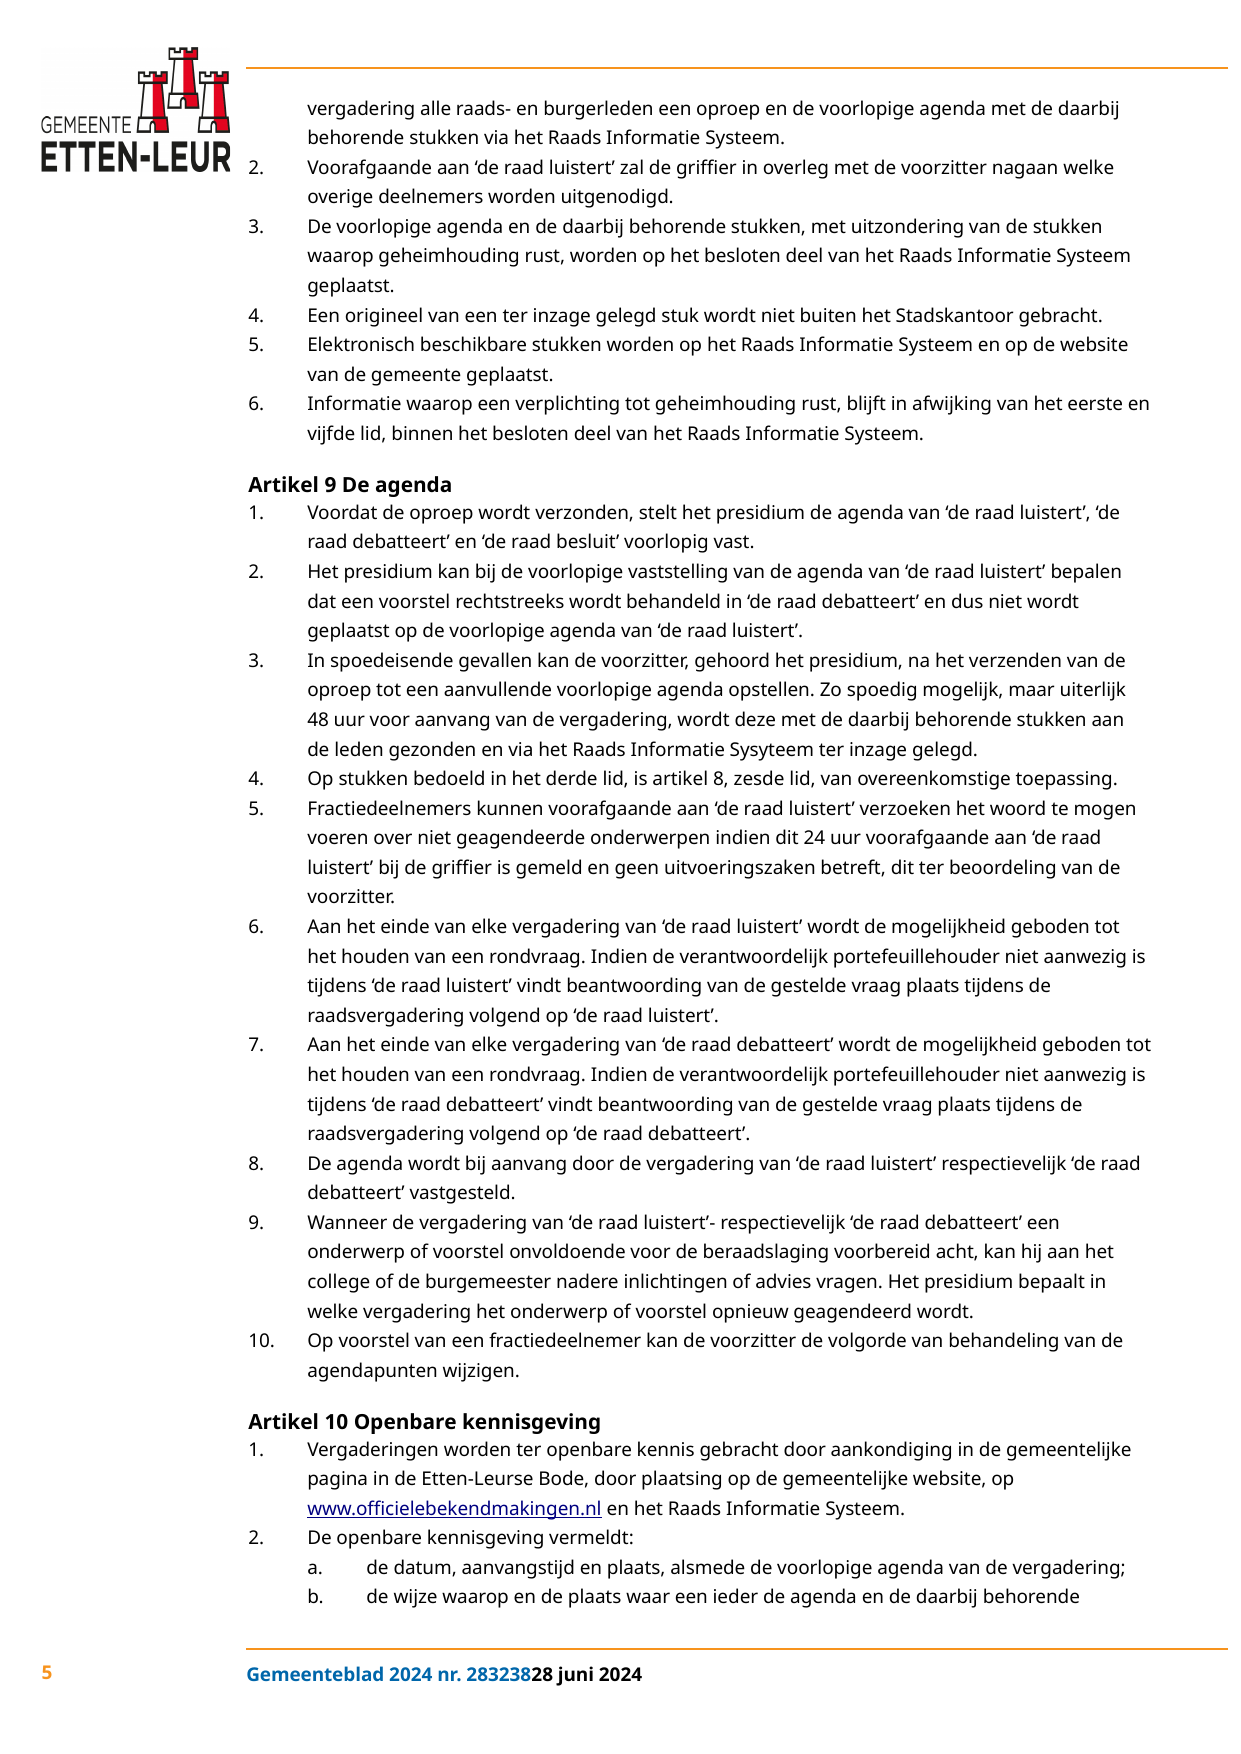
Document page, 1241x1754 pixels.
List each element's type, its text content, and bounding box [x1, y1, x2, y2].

text Artikel 10 Openbare kennisgeving [248, 1407, 1152, 1436]
list Vergaderingen worden ter openbare kennis gebracht door aankondiging in de gemeentelijke pagina in de Etten-Leurse Bode, door plaatsing op de gemeentelijke website, op www.officielebekendmakingen.nl en het Raads Informatie Systeem. [248, 1436, 1152, 1521]
list De openbare kennisgeving vermeldt: [248, 1524, 1152, 1550]
list Het presidium kan bij de voorlopige vaststelling van de agenda van ‘de raad luistert’ bepalen dat een voorstel rechtstreeks wordt behandeld in ‘de raad debatteert’ en dus niet wordt geplaatst op de voorlopige agenda van ‘de raad luistert’. [248, 558, 1152, 643]
list Informatie waarop een verplichting tot geheimhouding rust, blijft in afwijking van het eerste en vijfde lid, binnen het besloten deel van het Raads Informatie Systeem. [248, 391, 1152, 446]
list Elektronisch beschikbare stukken worden op het Raads Informatie Systeem en op de website van de gemeente geplaatst. [248, 331, 1152, 387]
picture [41, 47, 231, 172]
list de datum, aanvangstijd en plaats, alsmede de voorlopige agenda van de vergadering; [307, 1554, 1152, 1580]
list Voordat de oproep wordt verzonden, stelt het presidium de agenda van ‘de raad luistert’, ‘de raad debatteert’ en ‘de raad besluit’ voorlopig vast. [248, 499, 1152, 554]
list de wijze waarop en de plaats waar een ieder de agenda en de daarbij behorende [307, 1584, 1152, 1609]
list Op voorstel van een fractiedeelnemer kan de voorzitter de volgorde van behandeling van de agendapunten wijzigen. [248, 1327, 1152, 1383]
list Fractiedeelnemers kunnen voorafgaande aan ‘de raad luistert’ verzoeken het woord te mogen voeren over niet geagendeerde onderwerpen indien dit 24 uur voorafgaande aan ‘de raad luistert’ bij de griffier is gemeld en geen uitvoeringszaken betreft, dit ter beoordeling van de voorzitter. [248, 795, 1152, 909]
list De agenda wordt bij aanvang door de vergadering van ‘de raad luistert’ respectievelijk ‘de raad debatteert’ vastgesteld. [248, 1150, 1152, 1205]
list Wanneer de vergadering van ‘de raad luistert’- respectievelijk ‘de raad debatteert’ een onderwerp of voorstel onvoldoende voor de beraadslaging voorbereid acht, kan hij aan het college of de burgemeester nadere inlichtingen of advies vragen. Het presidium bepaalt in welke vergadering het onderwerp of voorstel opnieuw geagendeerd wordt. [248, 1209, 1152, 1323]
list Aan het einde van elke vergadering van ‘de raad luistert’ wordt de mogelijkheid geboden tot het houden van een rondvraag. Indien de verantwoordelijk portefeuillehouder niet aanwezig is tijdens ‘de raad luistert’ vindt beantwoording van de gestelde vraag plaats tijdens de raadsvergadering volgend op ‘de raad luistert’. [248, 913, 1152, 1028]
list Aan het einde van elke vergadering van ‘de raad debatteert’ wordt de mogelijkheid geboden tot het houden van een rondvraag. Indien de verantwoordelijk portefeuillehouder niet aanwezig is tijdens ‘de raad debatteert’ vindt beantwoording van de gestelde vraag plaats tijdens de raadsvergadering volgend op ‘de raad debatteert’. [248, 1032, 1152, 1146]
list Op stukken bedoeld in het derde lid, is artikel 8, zesde lid, van overeenkomstige toepassing. [248, 765, 1152, 791]
list vergadering alle raads- en burgerleden een oproep en de voorlopige agenda met de daarbij behorende stukken via het Raads Informatie Systeem. [248, 95, 1152, 150]
list In spoedeisende gevallen kan de voorzitter, gehoord het presidium, na het verzenden van de oproep tot een aanvullende voorlopige agenda opstellen. Zo spoedig mogelijk, maar uiterlijk 48 uur voor aanvang van de vergadering, wordt deze met de daarbij behorende stukken aan de leden gezonden en via het Raads Informatie Sysyteem ter inzage gelegd. [248, 647, 1152, 761]
list Een origineel van een ter inzage gelegd stuk wordt niet buiten het Stadskantoor gebracht. [248, 302, 1152, 328]
list Voorafgaande aan ‘de raad luistert’ zal de griffier in overleg met de voorzitter nagaan welke overige deelnemers worden uitgenodigd. [248, 154, 1152, 209]
text Artikel 9 De agenda [248, 471, 1152, 499]
list De voorlopige agenda en de daarbij behorende stukken, met uitzondering van de stukken waarop geheimhouding rust, worden op het besloten deel van het Raads Informatie Systeem geplaatst. [248, 213, 1152, 298]
